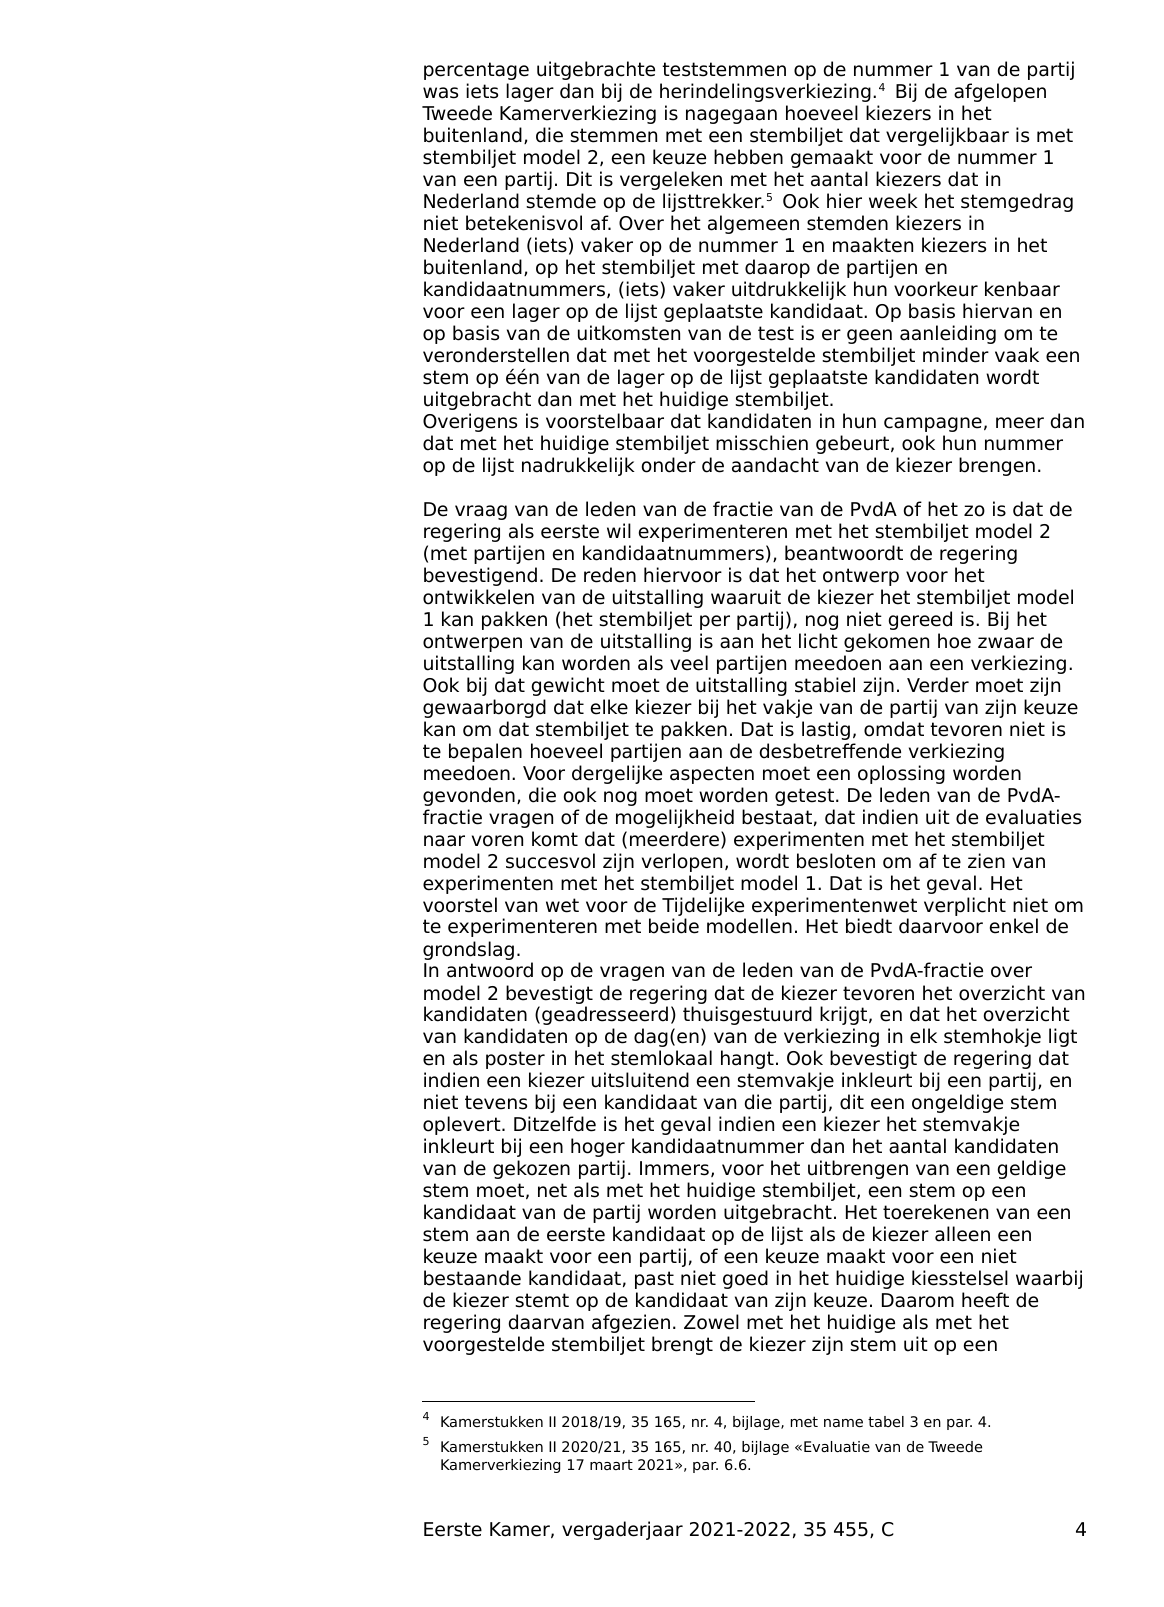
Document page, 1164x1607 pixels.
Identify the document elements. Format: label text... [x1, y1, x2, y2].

text Overigens is voorstelbaar dat kandidaten in hun campagne, meer dan dat met het huidige stembiljet misschien gebeurt, ook hun nummer op de lijst nadrukkelijk onder de aandacht van de kiezer brengen. [422, 411, 1087, 477]
text percentage uitgebrachte teststemmen op de nummer 1 van de partij was iets lager dan bij de herindelingsverkiezing. Bij de afgelopen Tweede Kamerverkiezing is nagegaan hoeveel kiezers in het buitenland, die stemmen met een stembiljet dat vergelijkbaar is met stembiljet model 2, een keuze hebben gemaakt voor de nummer 1 van een partij. Dit is vergeleken met het aantal kiezers dat in Nederland stemde op de lijsttrekker. Ook hier week het stemgedrag niet betekenisvol af. Over het algemeen stemden kiezers in Nederland (iets) vaker op de nummer 1 en maakten kiezers in het buitenland, op het stembiljet met daarop de partijen en kandidaatnummers, (iets) vaker uitdrukkelijk hun voorkeur kenbaar voor een lager op de lijst geplaatste kandidaat. Op basis hiervan en op basis van de uitkomsten van de test is er geen aanleiding om te veronderstellen dat met het voorgestelde stembiljet minder vaak een stem op één van de lager op de lijst geplaatste kandidaten wordt uitgebracht dan met het huidige stembiljet. [422, 59, 1087, 411]
text De vraag van de leden van de fractie van de PvdA of het zo is dat de regering als eerste wil experimenteren met het stembiljet model 2 (met partijen en kandidaatnummers), beantwoordt de regering bevestigend. De reden hiervoor is dat het ontwerp voor het ontwikkelen van de uitstalling waaruit de kiezer het stembiljet model 1 kan pakken (het stembiljet per partij), nog niet gereed is. Bij het ontwerpen van de uitstalling is aan het licht gekomen hoe zwaar de uitstalling kan worden als veel partijen meedoen aan een verkiezing. Ook bij dat gewicht moet de uitstalling stabiel zijn. Verder moet zijn gewaarborgd dat elke kiezer bij het vakje van de partij van zijn keuze kan om dat stembiljet te pakken. Dat is lastig, omdat tevoren niet is te bepalen hoeveel partijen aan de desbetreffende verkiezing meedoen. Voor dergelijke aspecten moet een oplossing worden gevonden, die ook nog moet worden getest. De leden van de PvdA-fractie vragen of de mogelijkheid bestaat, dat indien uit de evaluaties naar voren komt dat (meerdere) experimenten met het stembiljet model 2 succesvol zijn verlopen, wordt besloten om af te zien van experimenten met het stembiljet model 1. Dat is het geval. Het voorstel van wet voor de Tijdelijke experimentenwet verplicht niet om te experimenteren met beide modellen. Het biedt daarvoor enkel de grondslag. [422, 499, 1087, 960]
text Kamerstukken II 2018/19, 35 165, nr. 4, bijlage, met name tabel 3 en par. 4. [422, 1410, 1087, 1432]
text In antwoord op de vragen van de leden van de PvdA-fractie over model 2 bevestigt de regering dat de kiezer tevoren het overzicht van kandidaten (geadresseerd) thuisgestuurd krijgt, en dat het overzicht van kandidaten op de dag(en) van de verkiezing in elk stemhokje ligt en als poster in het stemlokaal hangt. Ook bevestigt de regering dat indien een kiezer uitsluitend een stemvakje inkleurt bij een partij, en niet tevens bij een kandidaat van die partij, dit een ongeldige stem oplevert. Ditzelfde is het geval indien een kiezer het stemvakje inkleurt bij een hoger kandidaatnummer dan het aantal kandidaten van de gekozen partij. Immers, voor het uitbrengen van een geldige stem moet, net als met het huidige stembiljet, een stem op een kandidaat van de partij worden uitgebracht. Het toerekenen van een stem aan de eerste kandidaat op de lijst als de kiezer alleen een keuze maakt voor een partij, of een keuze maakt voor een niet bestaande kandidaat, past niet goed in het huidige kiesstelsel waarbij de kiezer stemt op de kandidaat van zijn keuze. Daarom heeft de regering daarvan afgezien. Zowel met het huidige als met het voorgestelde stembiljet brengt de kiezer zijn stem uit op een [422, 960, 1087, 1356]
text Kamerstukken II 2020/21, 35 165, nr. 40, bijlage «Evaluatie van de Tweede Kamerverkiezing 17 maart 2021», par. 6.6. [422, 1435, 1087, 1474]
